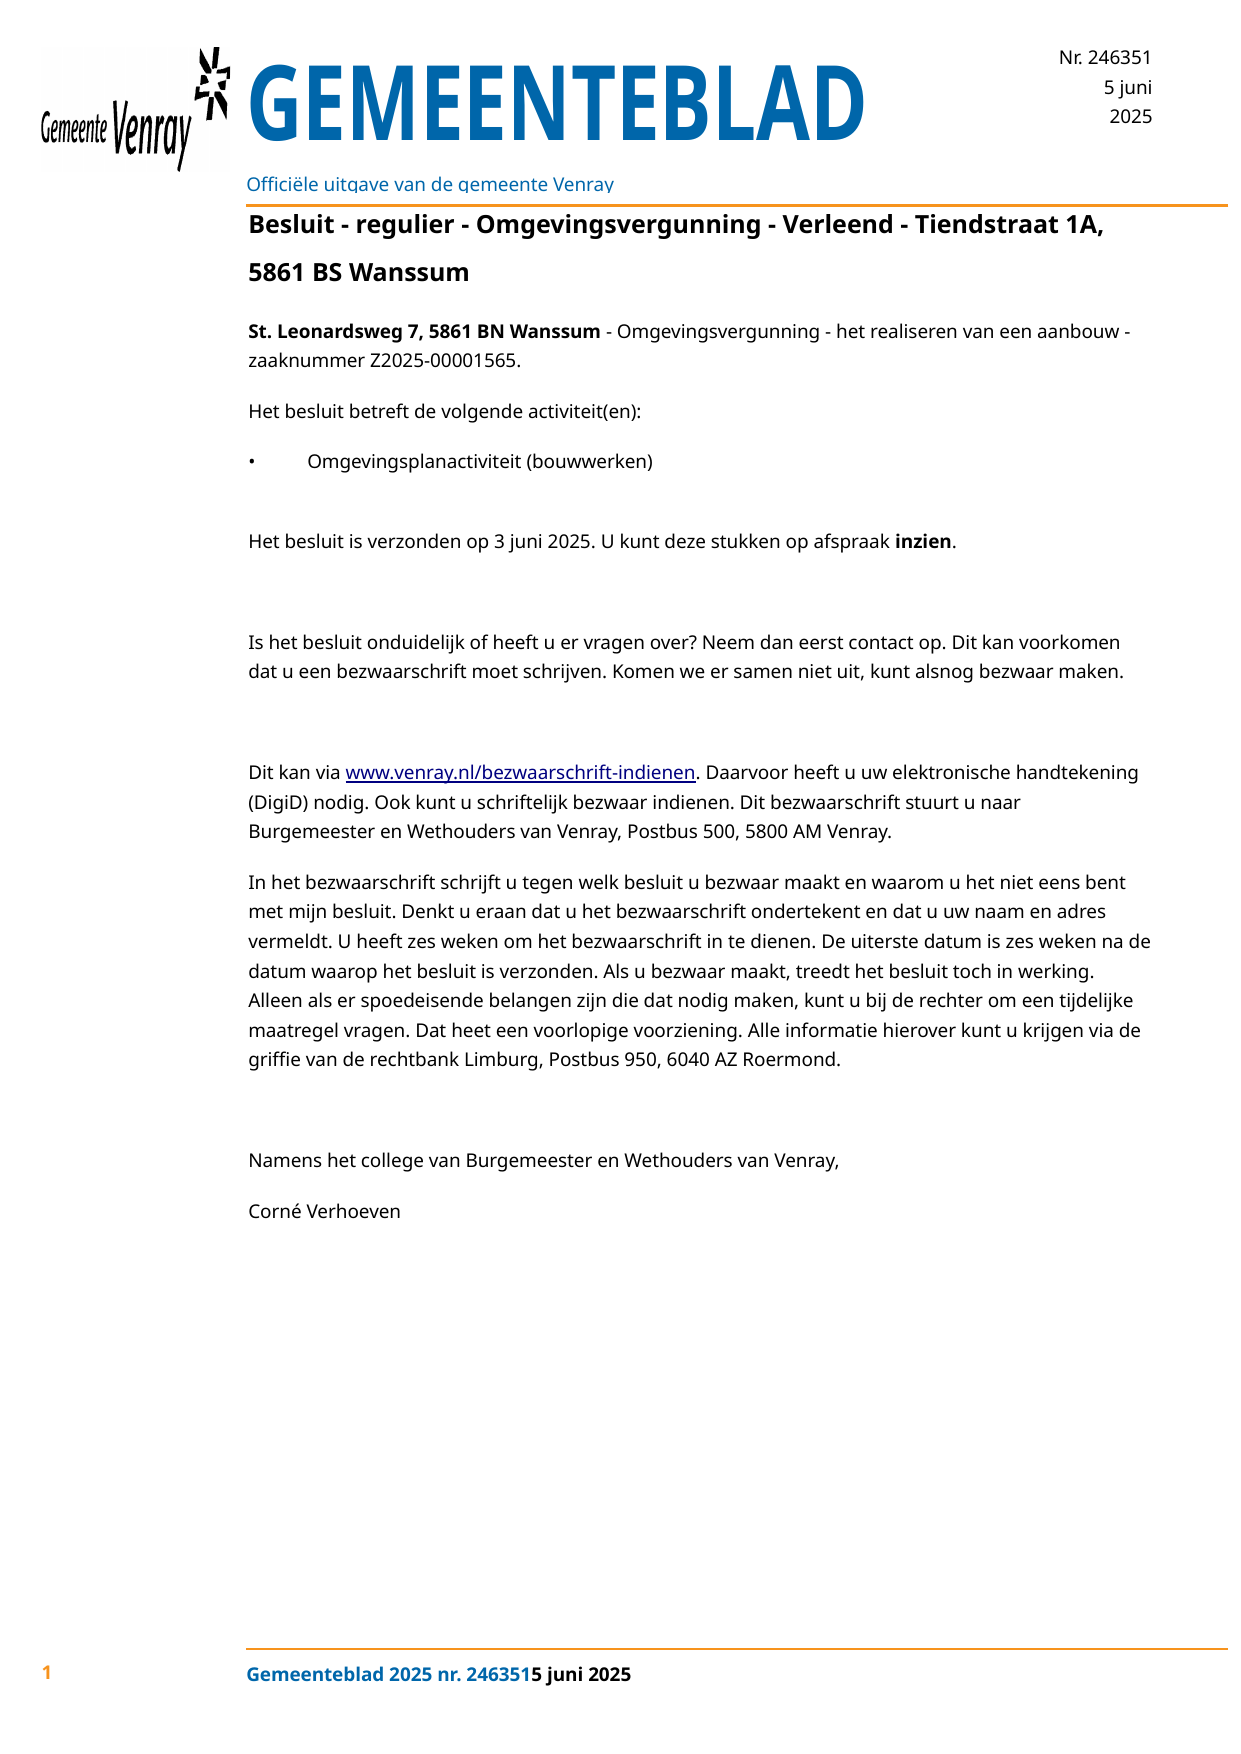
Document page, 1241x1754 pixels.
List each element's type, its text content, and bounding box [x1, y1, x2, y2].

picture [41, 47, 231, 172]
list Omgevingsplanactiviteit (bouwwerken) [248, 448, 1152, 474]
text Is het besluit onduidelijk of heeft u er vragen over? Neem dan eerst contact op. Dit kan voorkomen dat u een bezwaarschrift moet schrijven. Komen we er samen niet uit, kunt alsnog bezwaar maken. [248, 629, 1152, 684]
text Dit kan via www.venray.nl/bezwaarschrift-indienen. Daarvoor heeft u uw elektronische handtekening (DigiD) nodig. Ook kunt u schriftelijk bezwaar indienen. Dit bezwaarschrift stuurt u naar Burgemeester en Wethouders van Venray, Postbus 500, 5800 AM Venray. [248, 759, 1152, 844]
text Corné Verhoeven [248, 1198, 1152, 1224]
text St. Leonardsweg 7, 5861 BN Wanssum - Omgevingsvergunning - het realiseren van een aanbouw - zaaknummer Z2025-00001565. [248, 318, 1152, 373]
text Het besluit betreft de volgende activiteit(en): [248, 398, 1152, 424]
text In het bezwaarschrift schrijft u tegen welk besluit u bezwaar maakt en waarom u het niet eens bent met mijn besluit. Denkt u eraan dat u het bezwaarschrift ondertekent en dat u uw naam en adres vermeldt. U heeft zes weken om het bezwaarschrift in te dienen. De uiterste datum is zes weken na de datum waarop het besluit is verzonden. Als u bezwaar maakt, treedt het besluit toch in werking. Alleen als er spoedeisende belangen zijn die dat nodig maken, kunt u bij de rechter om een tijdelijke maatregel vragen. Dat heet een voorlopige voorziening. Alle informatie hierover kunt u krijgen via de griffie van de rechtbank Limburg, Postbus 950, 6040 AZ Roermond. [248, 869, 1152, 1072]
text Namens het college van Burgemeester en Wethouders van Venray, [248, 1147, 1152, 1173]
text Het besluit is verzonden op 3 juni 2025. U kunt deze stukken op afspraak inzien. [248, 528, 1152, 554]
text Besluit - regulier - Omgevingsvergunning - Verleend - Tiendstraat 1A, 5861 BS Wanssum [248, 207, 1152, 288]
